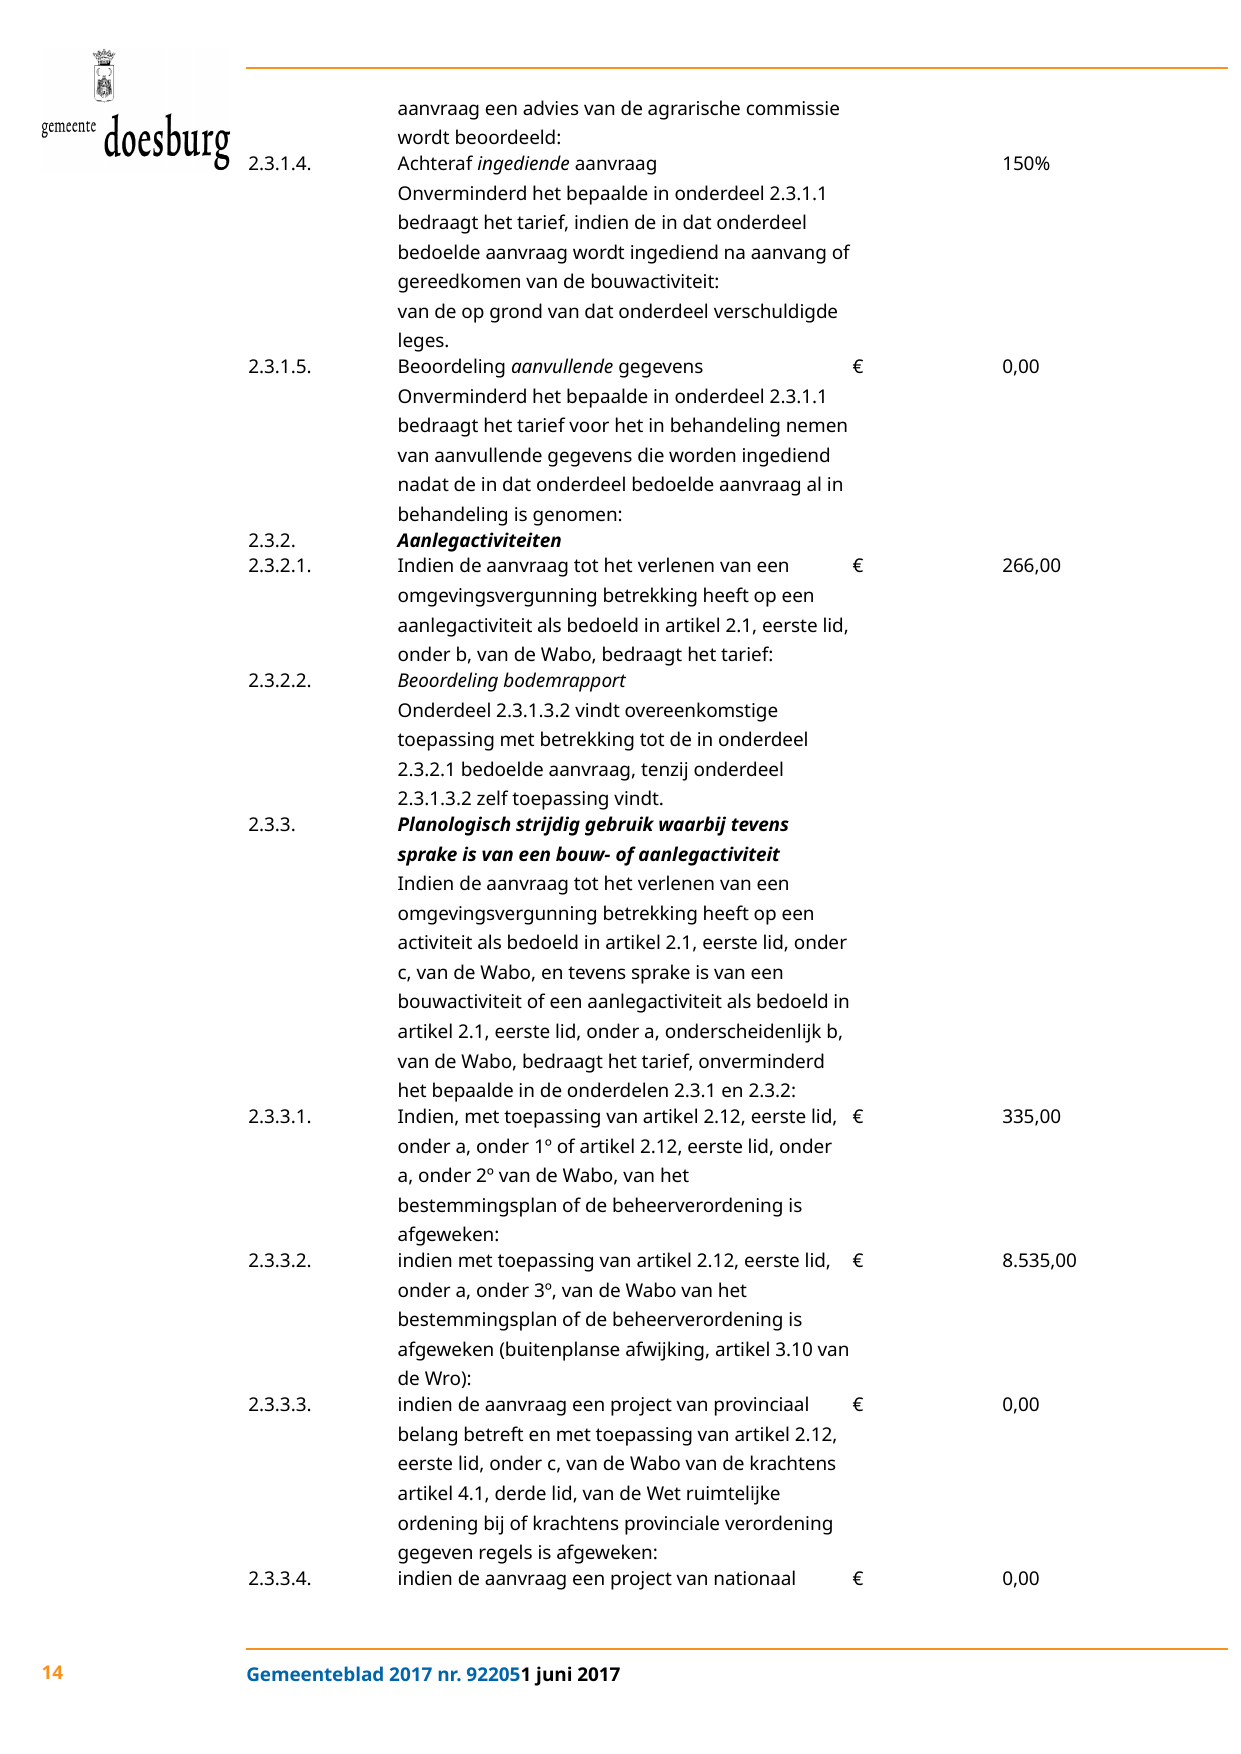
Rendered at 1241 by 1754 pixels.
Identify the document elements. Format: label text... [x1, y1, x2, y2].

table_cell 2.3.2. [248, 527, 397, 553]
table_cell 2.3.3.3. [248, 1391, 397, 1565]
table_cell Aanlegactiviteiten [398, 527, 852, 553]
table_cell 335,00 [1002, 1103, 1152, 1247]
table_cell € [853, 1247, 1002, 1391]
table_cell [1002, 811, 1152, 1103]
table_cell 2.3.3. [248, 811, 397, 1103]
table_cell € [853, 1565, 1002, 1591]
table_cell Indien de aanvraag tot het verlenen van een omgevingsvergunning betrekking heeft op een aanlegactiviteit als bedoeld in artikel 2.1, eerste lid, onder b, van de Wabo, bedraagt het tarief: [398, 553, 852, 667]
table_cell [853, 95, 1002, 150]
table_cell Achteraf ingediende aanvraag Onverminderd het bepaalde in onderdeel 2.3.1.1 bedraagt het tarief, indien de in dat onderdeel bedoelde aanvraag wordt ingediend na aanvang of gereedkomen van de bouwactiviteit: van de op grond van dat onderdeel verschuldigde leges. [398, 150, 852, 353]
table_cell indien de aanvraag een project van provinciaal belang betreft en met toepassing van artikel 2.12, eerste lid, onder c, van de Wabo van de krachtens artikel 4.1, derde lid, van de Wet ruimtelijke ordening bij of krachtens provinciale verordening gegeven regels is afgeweken: [398, 1391, 852, 1565]
table_cell 0,00 [1002, 353, 1152, 527]
table_cell 2.3.3.4. [248, 1565, 397, 1591]
table_cell 150% [1002, 150, 1152, 353]
table_cell Indien, met toepassing van artikel 2.12, eerste lid, onder a, onder 1º of artikel 2.12, eerste lid, onder a, onder 2º van de Wabo, van het bestemmingsplan of de beheerverordening is afgeweken: [398, 1103, 852, 1247]
table_cell Beoordeling bodemrapport Onderdeel 2.3.1.3.2 vindt overeenkomstige toepassing met betrekking tot de in onderdeel 2.3.2.1 bedoelde aanvraag, tenzij onderdeel 2.3.1.3.2 zelf toepassing vindt. [398, 667, 852, 811]
table_cell 0,00 [1002, 1565, 1152, 1591]
table_cell 8.535,00 [1002, 1247, 1152, 1391]
table_cell € [853, 1103, 1002, 1247]
table_cell indien met toepassing van artikel 2.12, eerste lid, onder a, onder 3º, van de Wabo van het bestemmingsplan of de beheerverordening is afgeweken (buitenplanse afwijking, artikel 3.10 van de Wro): [398, 1247, 852, 1391]
table_cell € [853, 1391, 1002, 1565]
table_cell 2.3.3.1. [248, 1103, 397, 1247]
table_cell 2.3.2.1. [248, 553, 397, 667]
table_cell 2.3.2.2. [248, 667, 397, 811]
table_cell Planologisch strijdig gebruik waarbij tevens sprake is van een bouw- of aanlegactiviteit Indien de aanvraag tot het verlenen van een omgevingsvergunning betrekking heeft op een activiteit als bedoeld in artikel 2.1, eerste lid, onder c, van de Wabo, en tevens sprake is van een bouwactiviteit of een aanlegactiviteit als bedoeld in artikel 2.1, eerste lid, onder a, onderscheidenlijk b, van de Wabo, bedraagt het tarief, onverminderd het bepaalde in de onderdelen 2.3.1 en 2.3.2: [398, 811, 852, 1103]
table_cell [1002, 95, 1152, 150]
table_cell aanvraag een advies van de agrarische commissie wordt beoordeeld: [398, 95, 852, 150]
table_cell indien de aanvraag een project van nationaal [398, 1565, 852, 1591]
table_cell 0,00 [1002, 1391, 1152, 1565]
table_cell [1002, 527, 1152, 553]
table_cell 2.3.1.4. [248, 150, 397, 353]
table_cell [1002, 667, 1152, 811]
table_cell 2.3.1.5. [248, 353, 397, 527]
table_cell [853, 811, 1002, 1103]
table_cell € [853, 353, 1002, 527]
table_cell € [853, 553, 1002, 667]
picture [41, 47, 231, 172]
table_cell [248, 95, 397, 150]
table_cell [853, 667, 1002, 811]
table_cell [853, 527, 1002, 553]
table_cell [853, 150, 1002, 353]
table_cell 2.3.3.2. [248, 1247, 397, 1391]
table_cell 266,00 [1002, 553, 1152, 667]
table_cell Beoordeling aanvullende gegevens Onverminderd het bepaalde in onderdeel 2.3.1.1 bedraagt het tarief voor het in behandeling nemen van aanvullende gegevens die worden ingediend nadat de in dat onderdeel bedoelde aanvraag al in behandeling is genomen: [398, 353, 852, 527]
